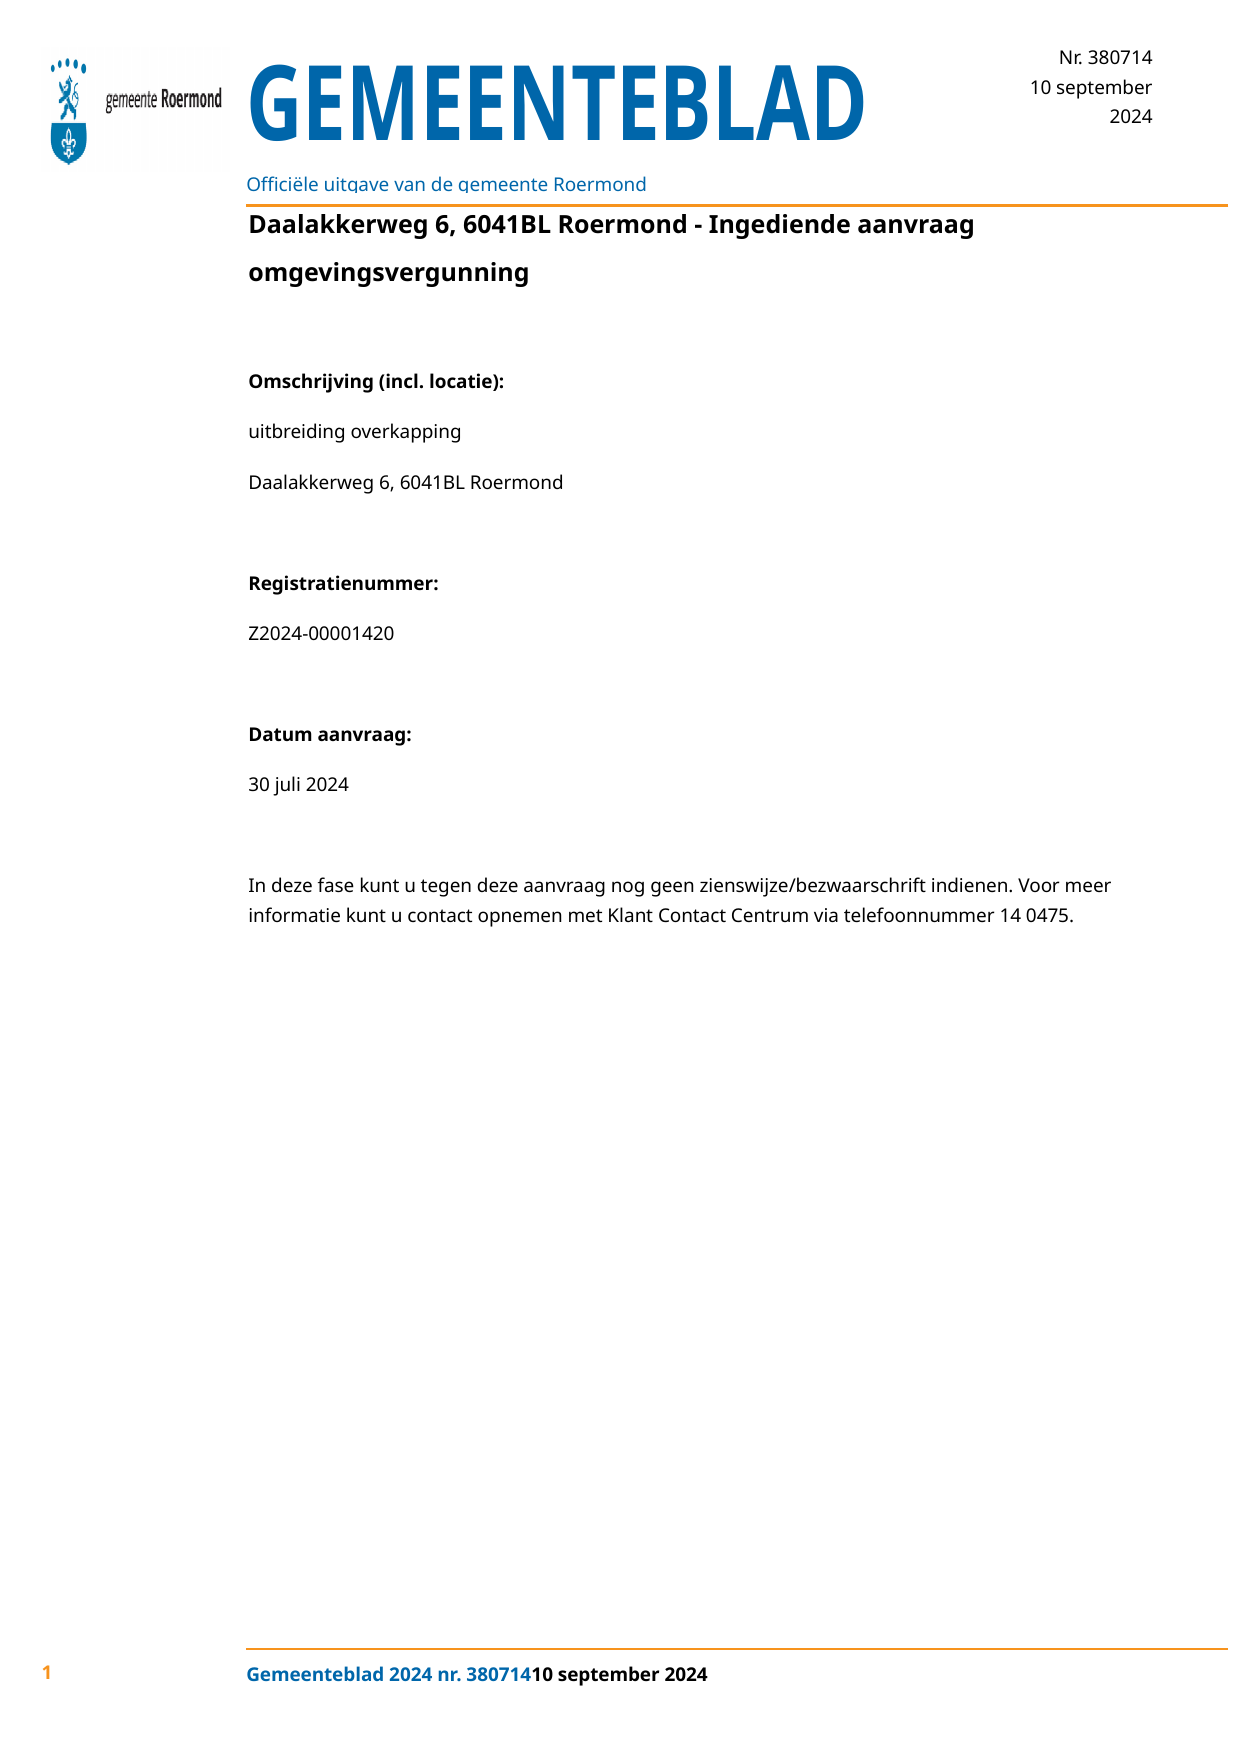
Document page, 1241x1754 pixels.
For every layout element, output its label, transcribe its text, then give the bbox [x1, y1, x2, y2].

text Daalakkerweg 6, 6041BL Roermond - Ingediende aanvraag omgevingsvergunning [248, 207, 1152, 288]
text uitbreiding overkapping [248, 419, 1152, 444]
text Z2024-00001420 [248, 620, 1152, 646]
text In deze fase kunt u tegen deze aanvraag nog geen zienswijze/bezwaarschrift indienen. Voor meer informatie kunt u contact opnemen met Klant Contact Centrum via telefoonnummer 14 0475. [248, 872, 1152, 928]
picture [41, 47, 231, 172]
text 30 juli 2024 [248, 772, 1152, 797]
text Daalakkerweg 6, 6041BL Roermond [248, 469, 1152, 495]
text Datum aanvraag: [248, 721, 1152, 747]
text Registratienummer: [248, 570, 1152, 596]
text Omschrijving (incl. locatie): [248, 368, 1152, 394]
